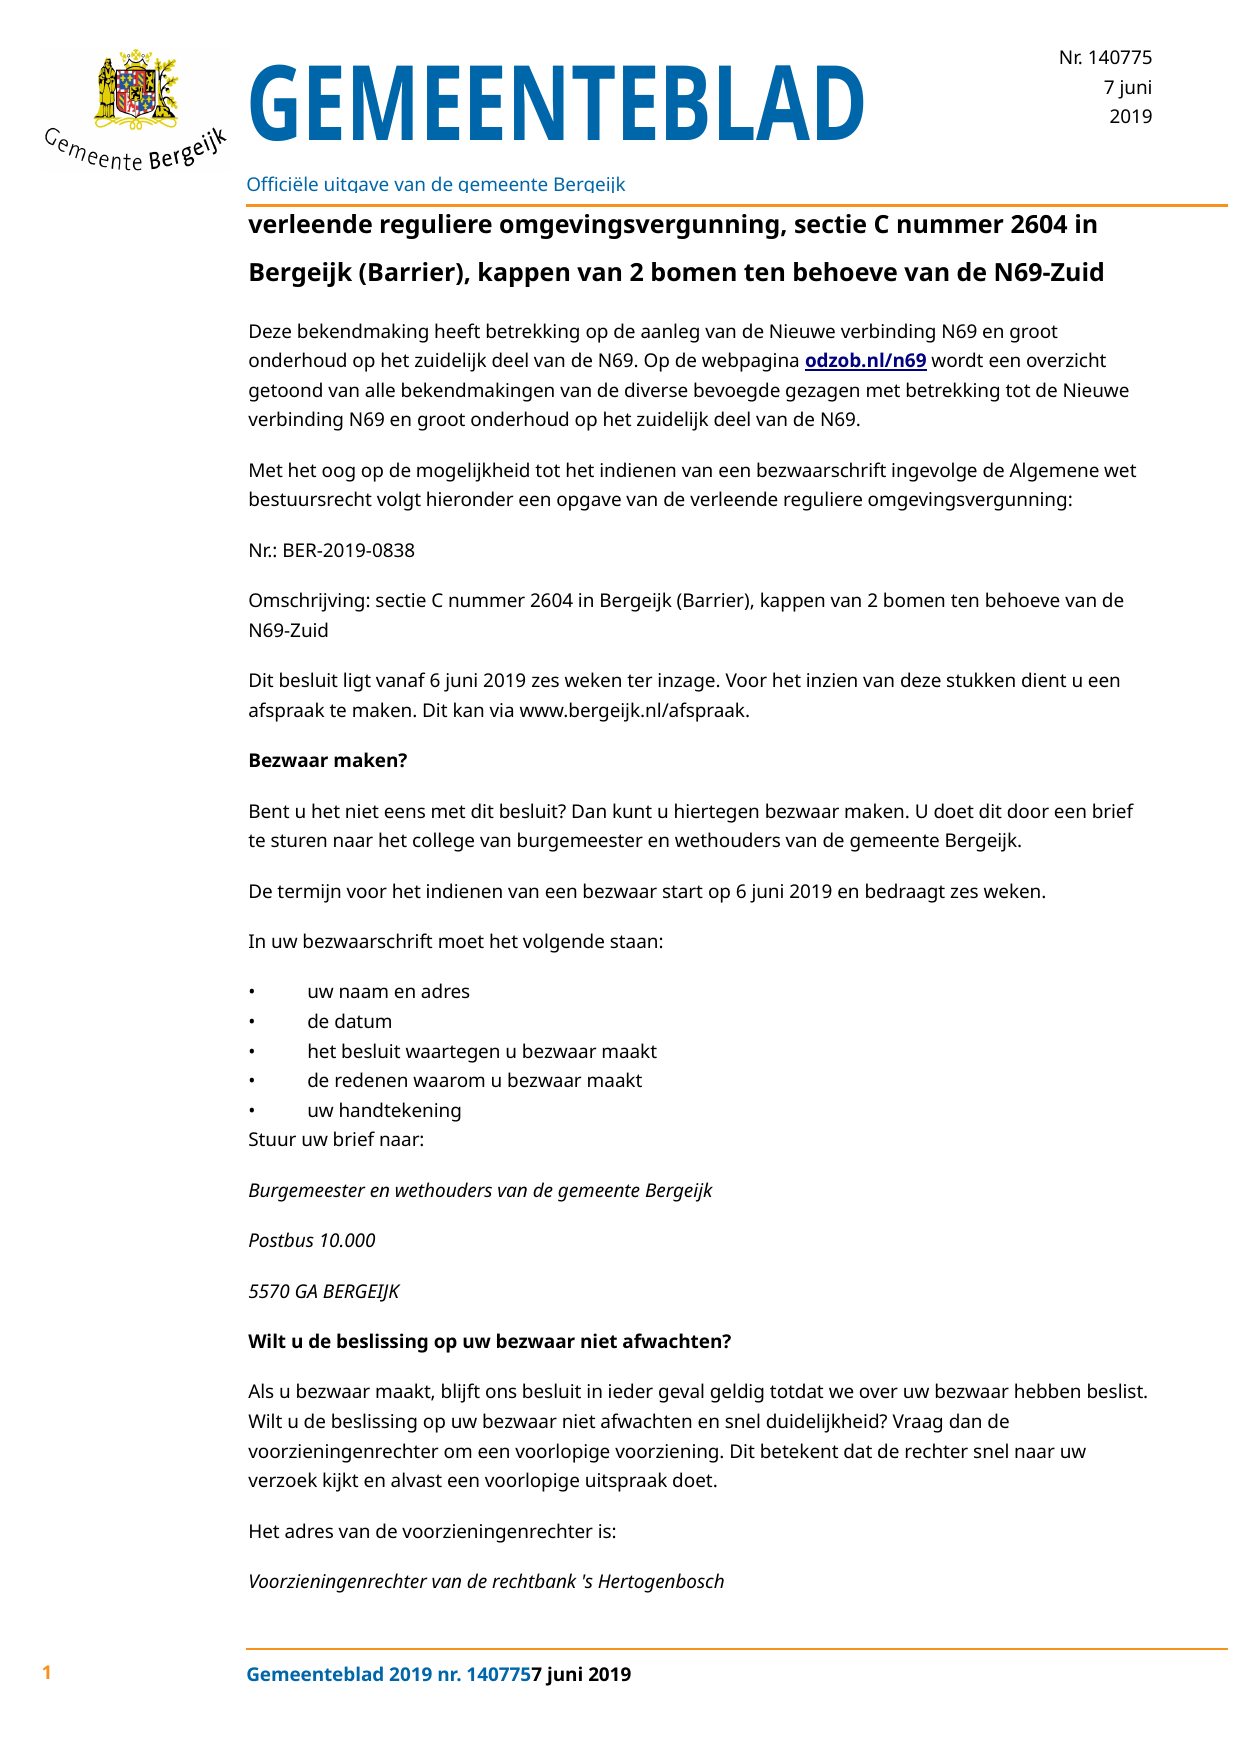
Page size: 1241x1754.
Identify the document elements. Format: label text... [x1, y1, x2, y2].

text Deze bekendmaking heeft betrekking op de aanleg van de Nieuwe verbinding N69 en groot onderhoud op het zuidelijk deel van de N69. Op de webpagina odzob.nl/n69 wordt een overzicht getoond van alle bekendmakingen van de diverse bevoegde gezagen met betrekking tot de Nieuwe verbinding N69 en groot onderhoud op het zuidelijk deel van de N69. [248, 318, 1152, 432]
text Stuur uw brief naar: [248, 1127, 1152, 1152]
picture [41, 47, 231, 172]
text De termijn voor het indienen van een bezwaar start op 6 juni 2019 en bedraagt zes weken. [248, 878, 1152, 904]
text Het adres van de voorzieningenrechter is: [248, 1518, 1152, 1544]
text In uw bezwaarschrift moet het volgende staan: [248, 928, 1152, 954]
text verleende reguliere omgevingsvergunning, sectie C nummer 2604 in Bergeijk (Barrier), kappen van 2 bomen ten behoeve van de N69-Zuid [248, 207, 1152, 288]
list de datum [248, 1008, 1152, 1034]
text 5570 GA BERGEIJK [248, 1278, 1152, 1304]
text Nr.: BER-2019-0838 [248, 537, 1152, 563]
text Bezwaar maken? [248, 747, 1152, 773]
text Dit besluit ligt vanaf 6 juni 2019 zes weken ter inzage. Voor het inzien van deze stukken dient u een afspraak te maken. Dit kan via www.bergeijk.nl/afspraak. [248, 667, 1152, 723]
list uw naam en adres [248, 979, 1152, 1004]
text Bent u het niet eens met dit besluit? Dan kunt u hiertegen bezwaar maken. U doet dit door een brief te sturen naar het college van burgemeester en wethouders van de gemeente Bergeijk. [248, 798, 1152, 853]
list het besluit waartegen u bezwaar maakt [248, 1038, 1152, 1064]
list uw handtekening [248, 1097, 1152, 1123]
text Als u bezwaar maakt, blijft ons besluit in ieder geval geldig totdat we over uw bezwaar hebben beslist. Wilt u de beslissing op uw bezwaar niet afwachten en snel duidelijkheid? Vraag dan de voorzieningenrechter om een voorlopige voorziening. Dit betekent dat de rechter snel naar uw verzoek kijkt en alvast een voorlopige uitspraak doet. [248, 1379, 1152, 1493]
text Voorzieningenrechter van de rechtbank 's Hertogenbosch [248, 1568, 1152, 1594]
text Burgemeester en wethouders van de gemeente Bergeijk [248, 1177, 1152, 1203]
list de redenen waarom u bezwaar maakt [248, 1067, 1152, 1093]
text Postbus 10.000 [248, 1227, 1152, 1253]
text Met het oog op de mogelijkheid tot het indienen van een bezwaarschrift ingevolge de Algemene wet bestuursrecht volgt hieronder een opgave van de verleende reguliere omgevingsvergunning: [248, 457, 1152, 512]
text Wilt u de beslissing op uw bezwaar niet afwachten? [248, 1328, 1152, 1354]
text Omschrijving: sectie C nummer 2604 in Bergeijk (Barrier), kappen van 2 bomen ten behoeve van de N69-Zuid [248, 587, 1152, 643]
